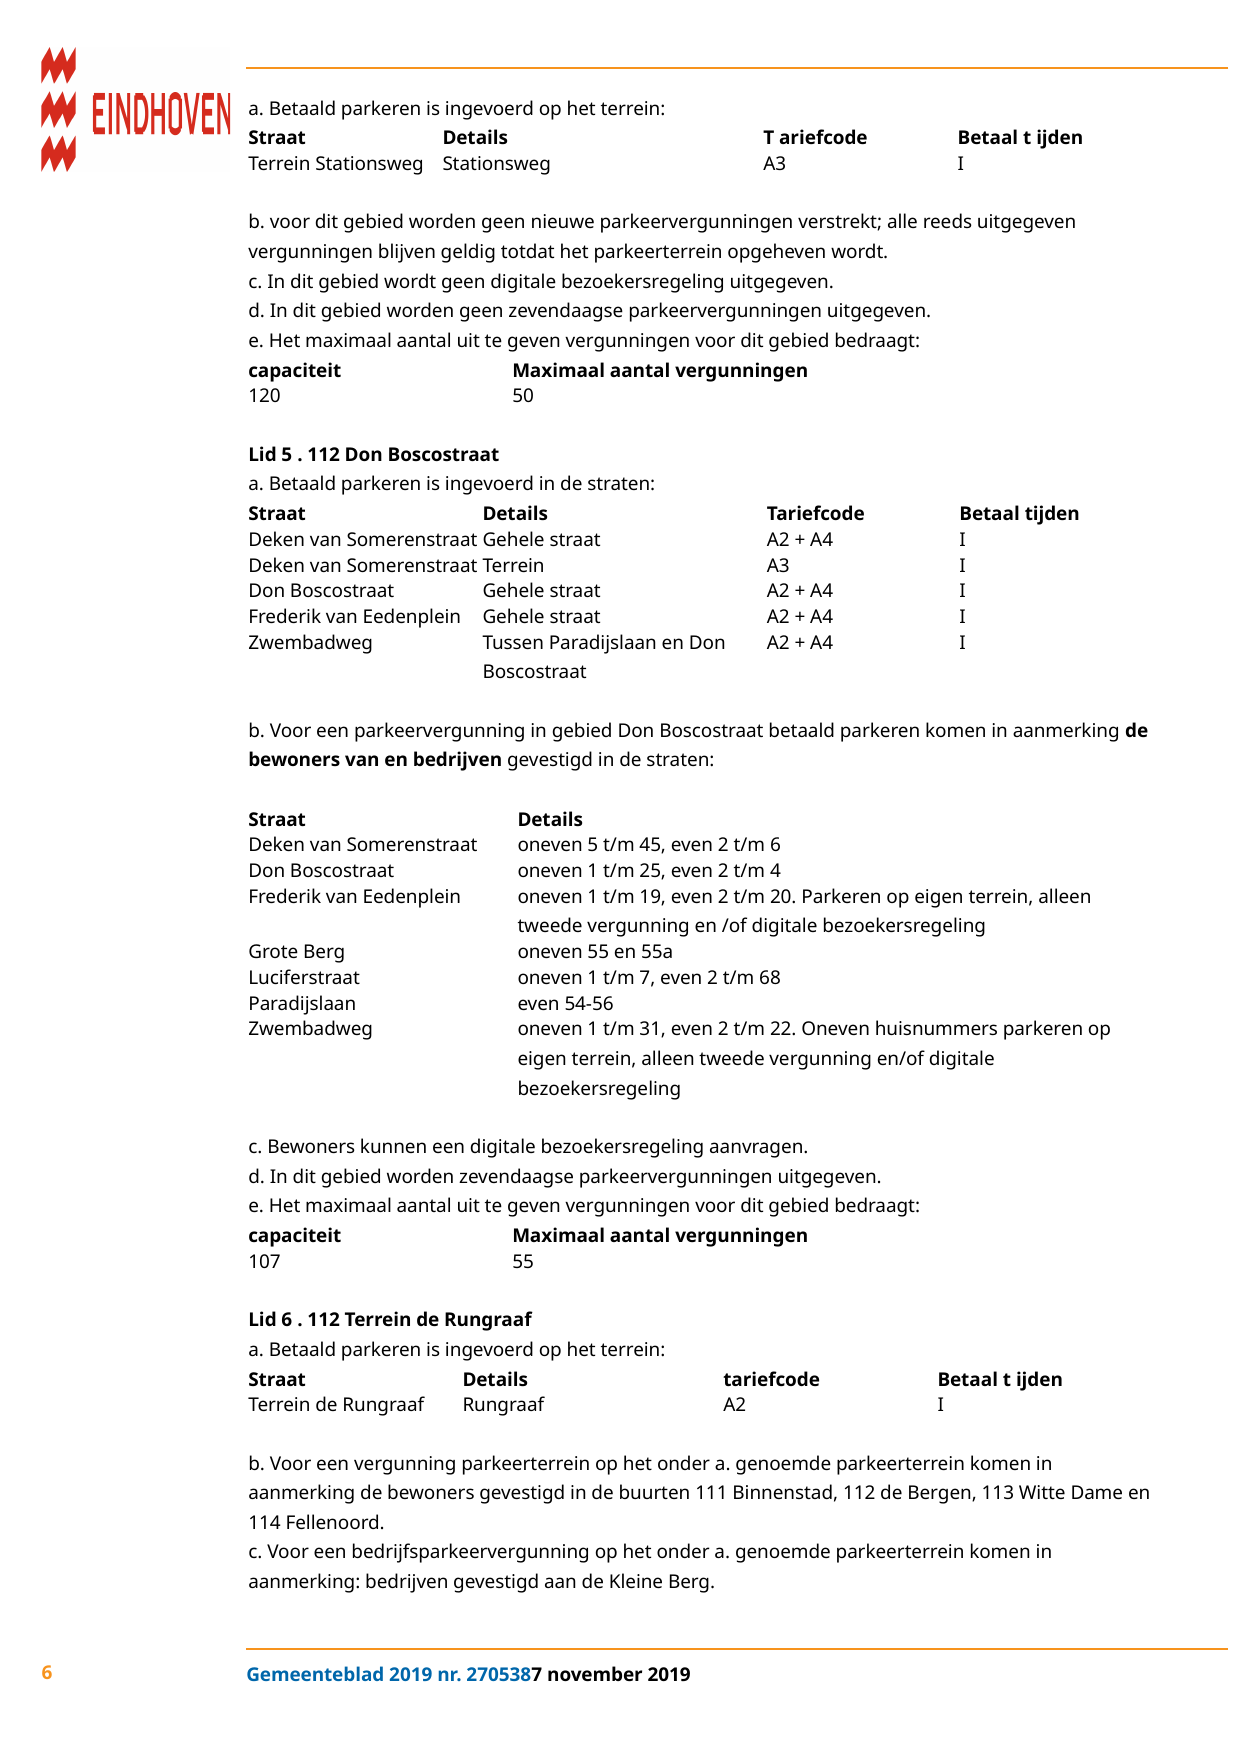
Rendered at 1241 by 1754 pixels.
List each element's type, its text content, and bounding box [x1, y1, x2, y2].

table_header capaciteit [248, 1222, 512, 1248]
text e. Het maximaal aantal uit te geven vergunningen voor dit gebied bedraagt: [248, 1192, 1152, 1218]
table_header Straat [248, 806, 517, 832]
text d. In dit gebied worden zevendaagse parkeervergunningen uitgegeven. [248, 1163, 1152, 1189]
table_cell oneven 1 t/m 19, even 2 t/m 20. Parkeren op eigen terrein, alleen tweede vergunning en /of digitale bezoekersregeling [517, 883, 1152, 938]
table_header Details [517, 806, 1152, 832]
table_cell I [959, 552, 1152, 577]
table_cell Terrein [482, 552, 767, 577]
table_cell I [959, 578, 1152, 603]
table_cell Don Boscostraat [248, 578, 482, 603]
table_cell 120 [248, 383, 512, 408]
text d. In dit gebied worden geen zevendaagse parkeervergunningen uitgegeven. [248, 297, 1152, 323]
text b. Voor een parkeervergunning in gebied Don Boscostraat betaald parkeren komen in aanmerking de bewoners van en bedrijven gevestigd in de straten: [248, 717, 1152, 772]
table_cell 55 [512, 1248, 1152, 1274]
table_cell even 54-56 [517, 990, 1152, 1016]
text a. Betaald parkeren is ingevoerd op het terrein: [248, 95, 1152, 121]
table_cell Gehele straat [482, 526, 767, 552]
table_cell oneven 1 t/m 31, even 2 t/m 22. Oneven huisnummers parkeren op eigen terrein, alleen tweede vergunning en/of digitale bezoekersregeling [517, 1016, 1152, 1101]
table_cell I [937, 1391, 1152, 1417]
text a. Betaald parkeren is ingevoerd in de straten: [248, 471, 1152, 496]
table_cell oneven 1 t/m 7, even 2 t/m 68 [517, 964, 1152, 990]
text e. Het maximaal aantal uit te geven vergunningen voor dit gebied bedraagt: [248, 327, 1152, 353]
table_header Details [482, 500, 767, 526]
text Lid 6 . 112 Terrein de Rungraaf [248, 1306, 1152, 1332]
table_cell I [959, 603, 1152, 629]
text c. In dit gebied wordt geen digitale bezoekersregeling uitgegeven. [248, 268, 1152, 294]
table_header Betaal tijden [959, 500, 1152, 526]
table_cell Zwembadweg [248, 629, 482, 684]
table_header Maximaal aantal vergunningen [512, 1222, 1152, 1248]
table_header Details [462, 1366, 723, 1391]
table_cell Rungraaf [462, 1391, 723, 1417]
table_cell I [958, 150, 1152, 176]
table_header Straat [248, 125, 442, 150]
table_cell A3 [763, 150, 957, 176]
table_cell Grote Berg [248, 939, 517, 964]
table_cell I [959, 526, 1152, 552]
table_cell Frederik van Eedenplein [248, 603, 482, 629]
table_header Betaal t ijden [937, 1366, 1152, 1391]
table_cell oneven 55 en 55a [517, 939, 1152, 964]
table_header T ariefcode [763, 125, 957, 150]
table_header capaciteit [248, 357, 512, 382]
table_cell Terrein Stationsweg [248, 150, 442, 176]
table_cell A2 + A4 [767, 526, 959, 552]
text a. Betaald parkeren is ingevoerd op het terrein: [248, 1336, 1152, 1362]
table_cell Deken van Somerenstraat [248, 832, 517, 857]
table_header Straat [248, 500, 482, 526]
table_cell Stationsweg [442, 150, 763, 176]
text Lid 5 . 112 Don Boscostraat [248, 441, 1152, 467]
table_cell Paradijslaan [248, 990, 517, 1016]
table_cell Luciferstraat [248, 964, 517, 990]
table_cell A2 + A4 [767, 629, 959, 684]
table_header Betaal t ijden [958, 125, 1152, 150]
text b. voor dit gebied worden geen nieuwe parkeervergunningen verstrekt; alle reeds uitgegeven vergunningen blijven geldig totdat het parkeerterrein opgeheven wordt. [248, 209, 1152, 264]
table_cell A2 [723, 1391, 937, 1417]
table_cell oneven 1 t/m 25, even 2 t/m 4 [517, 858, 1152, 883]
text c. Voor een bedrijfsparkeervergunning op het onder a. genoemde parkeerterrein komen in aanmerking: bedrijven gevestigd aan de Kleine Berg. [248, 1539, 1152, 1594]
table_header tariefcode [723, 1366, 937, 1391]
table_cell A3 [767, 552, 959, 577]
table_cell 50 [512, 383, 1152, 408]
text c. Bewoners kunnen een digitale bezoekersregeling aanvragen. [248, 1133, 1152, 1159]
table_header Straat [248, 1366, 462, 1391]
table_cell I [959, 629, 1152, 684]
table_header Tariefcode [767, 500, 959, 526]
table_header Details [442, 125, 763, 150]
table_cell 107 [248, 1248, 512, 1274]
table_cell Frederik van Eedenplein [248, 883, 517, 938]
table_cell Terrein de Rungraaf [248, 1391, 462, 1417]
table_cell Deken van Somerenstraat [248, 552, 482, 577]
table_cell Gehele straat [482, 578, 767, 603]
table_cell Don Boscostraat [248, 858, 517, 883]
table_header Maximaal aantal vergunningen [512, 357, 1152, 382]
table_cell A2 + A4 [767, 578, 959, 603]
table_cell Deken van Somerenstraat [248, 526, 482, 552]
table_cell Zwembadweg [248, 1016, 517, 1101]
picture [41, 47, 231, 172]
text b. Voor een vergunning parkeerterrein op het onder a. genoemde parkeerterrein komen in aanmerking de bewoners gevestigd in de buurten 111 Binnenstad, 112 de Bergen, 113 Witte Dame en 114 Fellenoord. [248, 1450, 1152, 1535]
table_cell A2 + A4 [767, 603, 959, 629]
table_cell oneven 5 t/m 45, even 2 t/m 6 [517, 832, 1152, 857]
table_cell Gehele straat [482, 603, 767, 629]
table_cell Tussen Paradijslaan en Don Boscostraat [482, 629, 767, 684]
